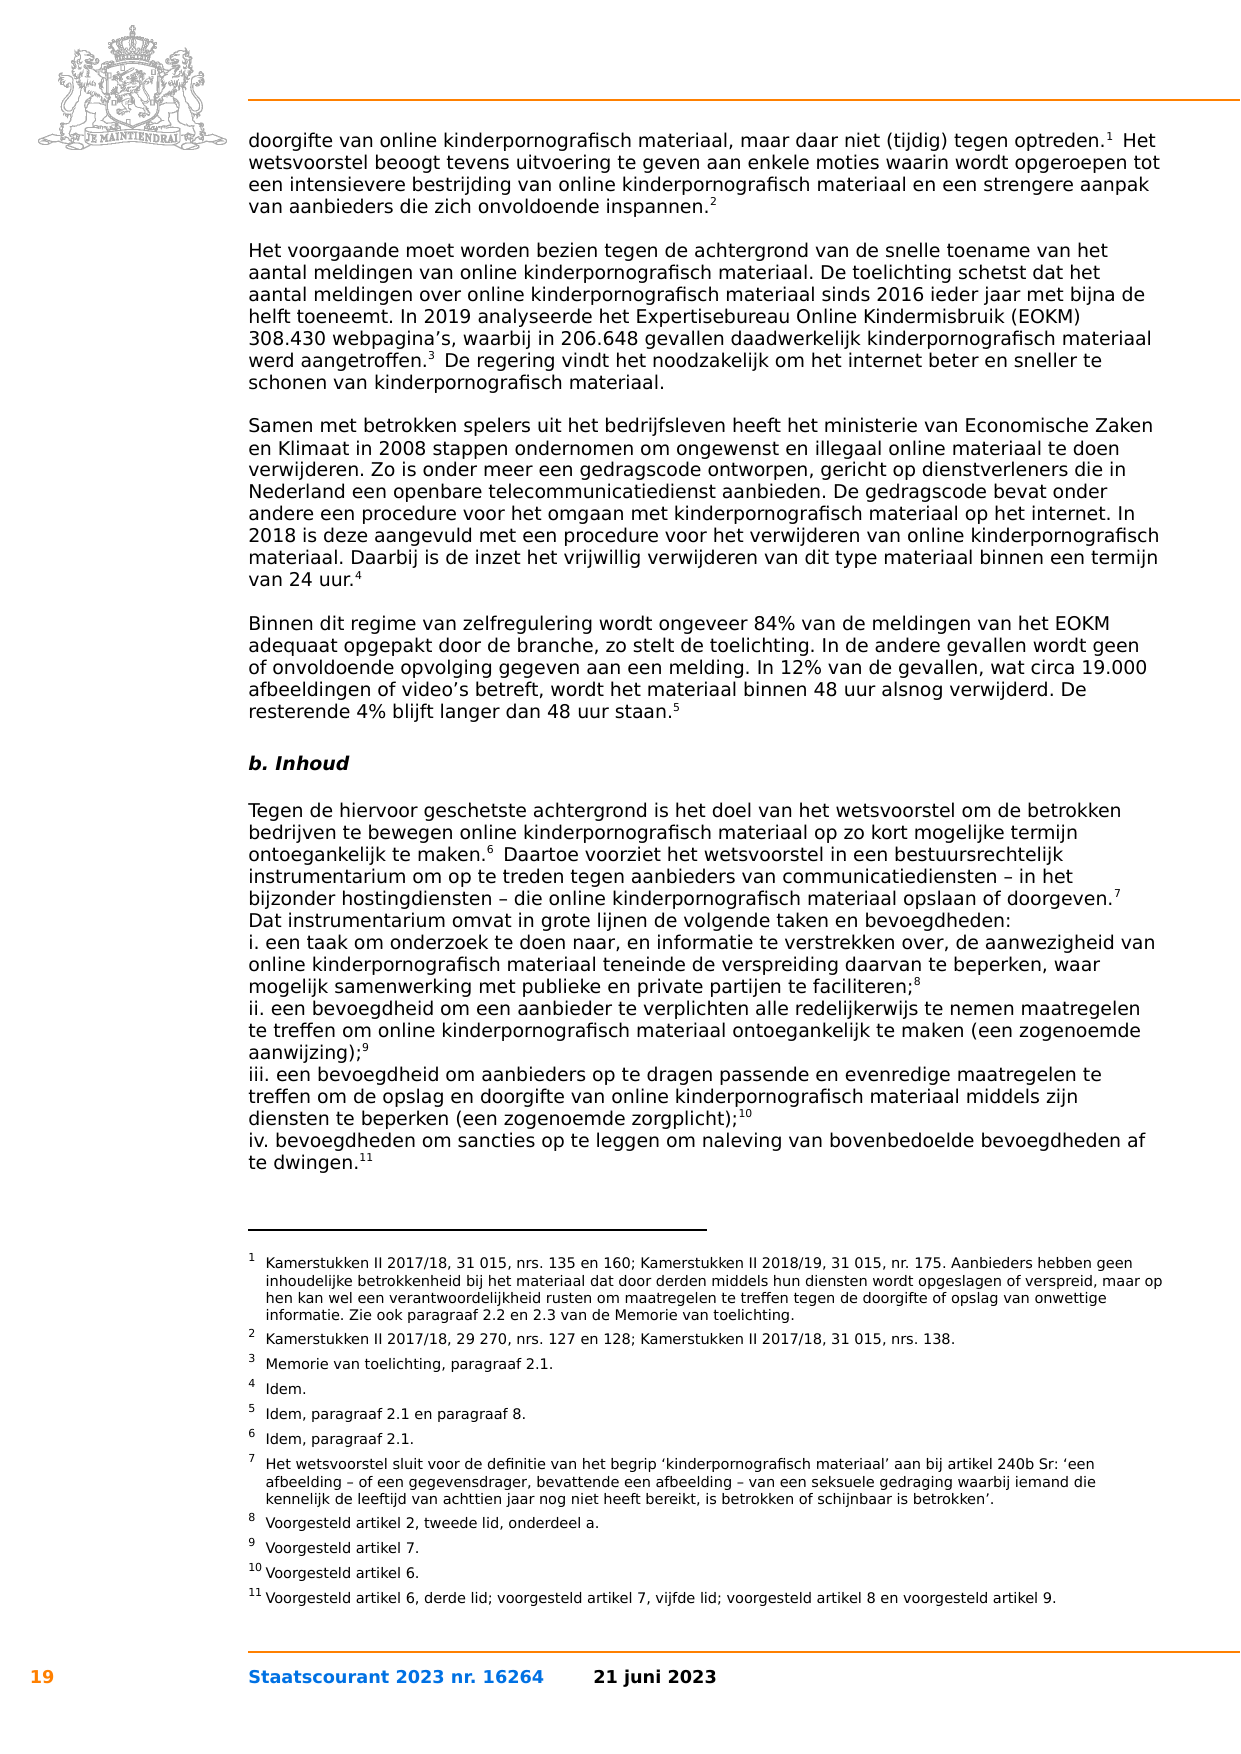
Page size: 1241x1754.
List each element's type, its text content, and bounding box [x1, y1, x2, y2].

picture [38, 25, 227, 150]
text Voorgesteld artikel 7. [248, 1536, 1163, 1558]
text i. een taak om onderzoek te doen naar, en informatie te verstrekken over, de aanwezigheid van online kinderpornografisch materiaal teneinde de verspreiding daarvan te beperken, waar mogelijk samenwerking met publieke en private partijen te faciliteren; [248, 932, 1163, 998]
text Het wetsvoorstel sluit voor de definitie van het begrip ‘kinderpornografisch materiaal’ aan bij artikel 240b Sr: ‘een afbeelding – of een gegevensdrager, bevattende een afbeelding – van een seksuele gedraging waarbij iemand die kennelijk de leeftijd van achttien jaar nog niet heeft bereikt, is betrokken of schijnbaar is betrokken’. [248, 1452, 1163, 1508]
text iii. een bevoegdheid om aanbieders op te dragen passende en evenredige maatregelen te treffen om de opslag en doorgifte van online kinderpornografisch materiaal middels zijn diensten te beperken (een zogenoemde zorgplicht); [248, 1064, 1163, 1130]
text iv. bevoegdheden om sancties op te leggen om naleving van bovenbedoelde bevoegdheden af te dwingen. [248, 1130, 1163, 1174]
text Tegen de hiervoor geschetste achtergrond is het doel van het wetsvoorstel om de betrokken bedrijven te bewegen online kinderpornografisch materiaal op zo kort mogelijke termijn ontoegankelijk te maken. Daartoe voorziet het wetsvoorstel in een bestuursrechtelijk instrumentarium om op te treden tegen aanbieders van communicatiediensten – in het bijzonder hostingdiensten – die online kinderpornografisch materiaal opslaan of doorgeven. Dat instrumentarium omvat in grote lijnen de volgende taken en bevoegdheden: [248, 800, 1163, 932]
text Voorgesteld artikel 6. [248, 1561, 1163, 1583]
text Samen met betrokken spelers uit het bedrijfsleven heeft het ministerie van Economische Zaken en Klimaat in 2008 stappen ondernomen om ongewenst en illegaal online materiaal te doen verwijderen. Zo is onder meer een gedragscode ontworpen, gericht op dienstverleners die in Nederland een openbare telecommunicatiedienst aanbieden. De gedragscode bevat onder andere een procedure voor het omgaan met kinderpornografisch materiaal op het internet. In 2018 is deze aangevuld met een procedure voor het verwijderen van online kinderpornografisch materiaal. Daarbij is de inzet het vrijwillig verwijderen van dit type materiaal binnen een termijn van 24 uur. [248, 415, 1163, 591]
text Memorie van toelichting, paragraaf 2.1. [248, 1352, 1163, 1374]
subtitle b. Inhoud [248, 753, 1163, 775]
text Kamerstukken II 2017/18, 31 015, nrs. 135 en 160; Kamerstukken II 2018/19, 31 015, nr. 175. Aanbieders hebben geen inhoudelijke betrokkenheid bij het materiaal dat door derden middels hun diensten wordt opgeslagen of verspreid, maar op hen kan wel een verantwoordelijkheid rusten om maatregelen te treffen tegen de doorgifte of opslag van onwettige informatie. Zie ook paragraaf 2.2 en 2.3 van de Memorie van toelichting. [248, 1251, 1163, 1324]
text Het voorgaande moet worden bezien tegen de achtergrond van de snelle toename van het aantal meldingen van online kinderpornografisch materiaal. De toelichting schetst dat het aantal meldingen over online kinderpornografisch materiaal sinds 2016 ieder jaar met bijna de helft toeneemt. In 2019 analyseerde het Expertisebureau Online Kindermisbruik (EOKM) 308.430 webpagina’s, waarbij in 206.648 gevallen daadwerkelijk kinderpornografisch materiaal werd aangetroffen. De regering vindt het noodzakelijk om het internet beter en sneller te schonen van kinderpornografisch materiaal. [248, 240, 1163, 393]
text doorgifte van online kinderpornografisch materiaal, maar daar niet (tijdig) tegen optreden. Het wetsvoorstel beoogt tevens uitvoering te geven aan enkele moties waarin wordt opgeroepen tot een intensievere bestrijding van online kinderpornografisch materiaal en een strengere aanpak van aanbieders die zich onvoldoende inspannen. [248, 130, 1163, 218]
text Idem. [248, 1377, 1163, 1399]
text Idem, paragraaf 2.1 en paragraaf 8. [248, 1402, 1163, 1424]
text Binnen dit regime van zelfregulering wordt ongeveer 84% van de meldingen van het EOKM adequaat opgepakt door de branche, zo stelt de toelichting. In de andere gevallen wordt geen of onvoldoende opvolging gegeven aan een melding. In 12% van de gevallen, wat circa 19.000 afbeeldingen of video’s betreft, wordt het materiaal binnen 48 uur alsnog verwijderd. De resterende 4% blijft langer dan 48 uur staan. [248, 613, 1163, 723]
text Idem, paragraaf 2.1. [248, 1427, 1163, 1449]
text Kamerstukken II 2017/18, 29 270, nrs. 127 en 128; Kamerstukken II 2017/18, 31 015, nrs. 138. [248, 1327, 1163, 1349]
text Voorgesteld artikel 6, derde lid; voorgesteld artikel 7, vijfde lid; voorgesteld artikel 8 en voorgesteld artikel 9. [248, 1586, 1163, 1608]
text ii. een bevoegdheid om een aanbieder te verplichten alle redelijkerwijs te nemen maatregelen te treffen om online kinderpornografisch materiaal ontoegankelijk te maken (een zogenoemde aanwijzing); [248, 998, 1163, 1064]
text Voorgesteld artikel 2, tweede lid, onderdeel a. [248, 1511, 1163, 1533]
